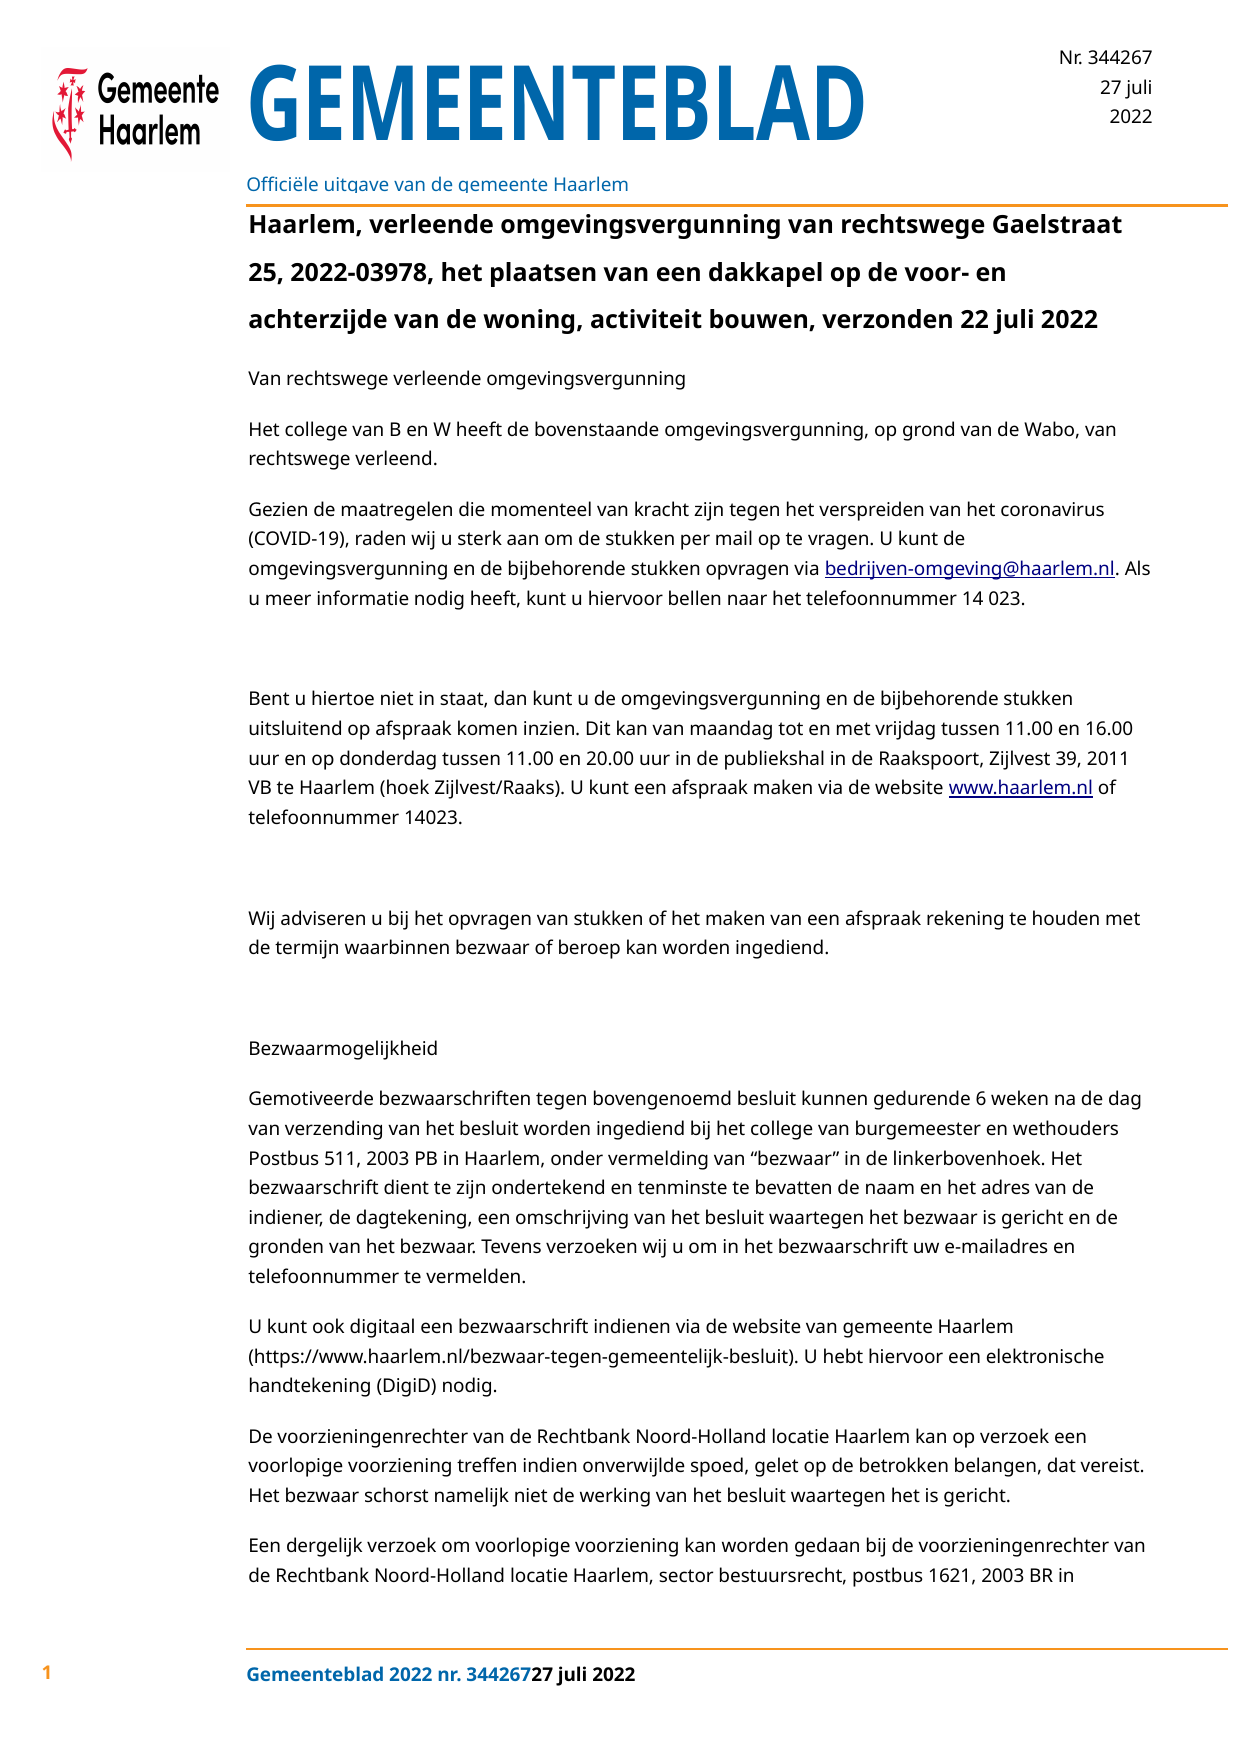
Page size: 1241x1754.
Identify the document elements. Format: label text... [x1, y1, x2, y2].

text Bezwaarmogelijkheid [248, 1035, 1152, 1061]
text Het college van B en W heeft de bovenstaande omgevingsvergunning, op grond van de Wabo, van rechtswege verleend. [248, 416, 1152, 471]
text Een dergelijk verzoek om voorlopige voorziening kan worden gedaan bij de voorzieningenrechter van de Rechtbank Noord-Holland locatie Haarlem, sector bestuursrecht, postbus 1621, 2003 BR in [248, 1533, 1152, 1588]
picture [41, 47, 231, 172]
text Bent u hiertoe niet in staat, dan kunt u de omgevingsvergunning en de bijbehorende stukken uitsluitend op afspraak komen inzien. Dit kan van maandag tot en met vrijdag tussen 11.00 en 16.00 uur en op donderdag tussen 11.00 en 20.00 uur in de publiekshal in de Raakspoort, Zijlvest 39, 2011 VB te Haarlem (hoek Zijlvest/Raaks). U kunt een afspraak maken via de website www.haarlem.nl of telefoonnummer 14023. [248, 686, 1152, 829]
text Van rechtswege verleende omgevingsvergunning [248, 366, 1152, 391]
text Gemotiveerde bezwaarschriften tegen bovengenoemd besluit kunnen gedurende 6 weken na de dag van verzending van het besluit worden ingediend bij het college van burgemeester en wethouders Postbus 511, 2003 PB in Haarlem, onder vermelding van “bezwaar” in de linkerbovenhoek. Het bezwaarschrift dient te zijn ondertekend en tenminste te bevatten de naam en het adres van de indiener, de dagtekening, een omschrijving van het besluit waartegen het bezwaar is gericht en de gronden van het bezwaar. Tevens verzoeken wij u om in het bezwaarschrift uw e-mailadres en telefoonnummer te vermelden. [248, 1086, 1152, 1289]
text Haarlem, verleende omgevingsvergunning van rechtswege Gaelstraat 25, 2022-03978, het plaatsen van een dakkapel op de voor- en achterzijde van de woning, activiteit bouwen, verzonden 22 juli 2022 [248, 207, 1152, 336]
text U kunt ook digitaal een bezwaarschrift indienen via de website van gemeente Haarlem (https://www.haarlem.nl/bezwaar-tegen-gemeentelijk-besluit). U hebt hiervoor een elektronische handtekening (DigiD) nodig. [248, 1313, 1152, 1398]
text De voorzieningenrechter van de Rechtbank Noord-Holland locatie Haarlem kan op verzoek een voorlopige voorziening treffen indien onverwijlde spoed, gelet op de betrokken belangen, dat vereist. Het bezwaar schorst namelijk niet de werking van het besluit waartegen het is gericht. [248, 1423, 1152, 1508]
text Wij adviseren u bij het opvragen van stukken of het maken van een afspraak rekening te houden met de termijn waarbinnen bezwaar of beroep kan worden ingediend. [248, 905, 1152, 960]
text Gezien de maatregelen die momenteel van kracht zijn tegen het verspreiden van het coronavirus (COVID-19), raden wij u sterk aan om de stukken per mail op te vragen. U kunt de omgevingsvergunning en de bijbehorende stukken opvragen via bedrijven-omgeving@haarlem.nl. Als u meer informatie nodig heeft, kunt u hiervoor bellen naar het telefoonnummer 14 023. [248, 496, 1152, 610]
